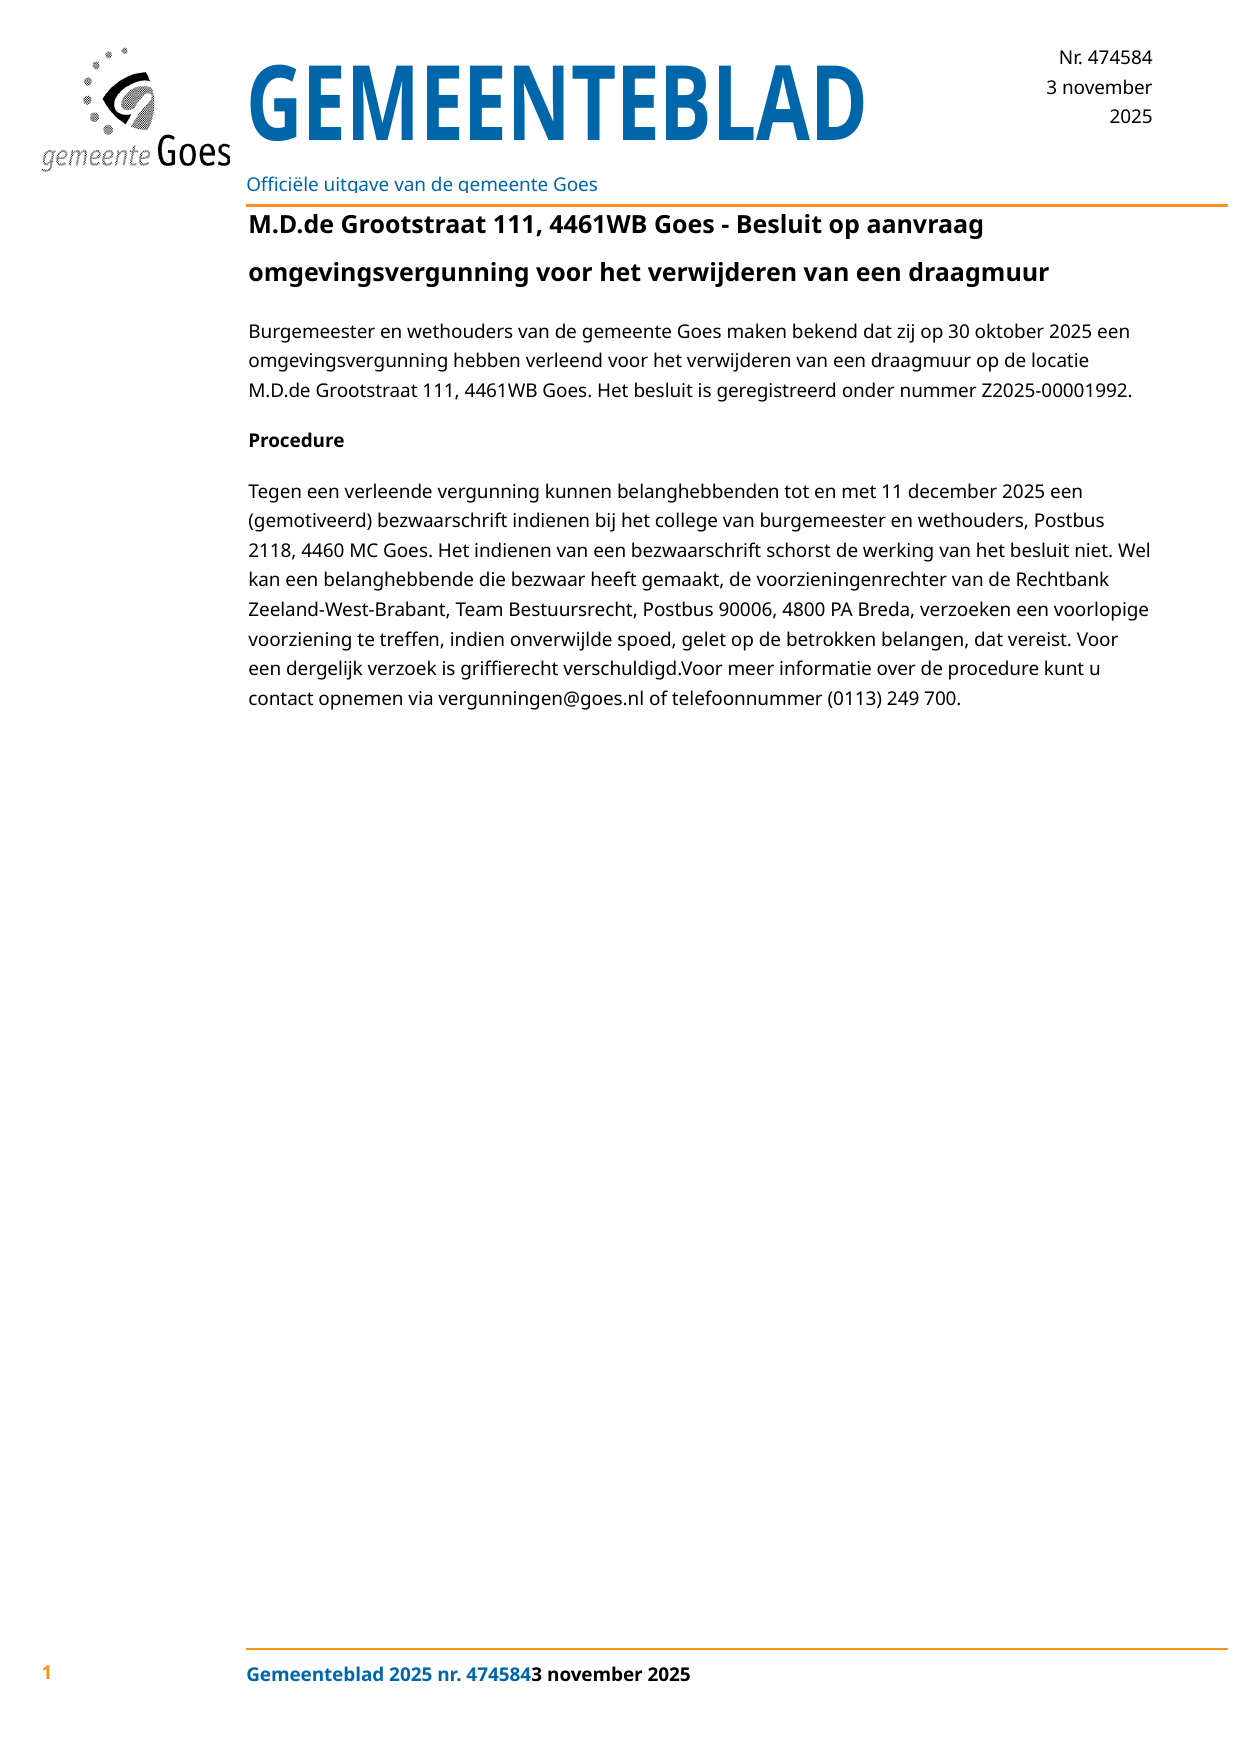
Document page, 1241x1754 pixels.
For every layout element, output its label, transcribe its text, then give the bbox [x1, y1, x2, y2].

picture [41, 47, 231, 172]
text M.D.de Grootstraat 111, 4461WB Goes - Besluit op aanvraag omgevingsvergunning voor het verwijderen van een draagmuur [248, 207, 1152, 288]
text Tegen een verleende vergunning kunnen belanghebbenden tot en met 11 december 2025 een (gemotiveerd) bezwaarschrift indienen bij het college van burgemeester en wethouders, Postbus 2118, 4460 MC Goes. Het indienen van een bezwaarschrift schorst de werking van het besluit niet. Wel kan een belanghebbende die bezwaar heeft gemaakt, de voorzieningenrechter van de Rechtbank Zeeland-West-Brabant, Team Bestuursrecht, Postbus 90006, 4800 PA Breda, verzoeken een voorlopige voorziening te treffen, indien onverwijlde spoed, gelet op de betrokken belangen, dat vereist. Voor een dergelijk verzoek is griffierecht verschuldigd.Voor meer informatie over de procedure kunt u contact opnemen via vergunningen@goes.nl of telefoonnummer (0113) 249 700. [248, 478, 1152, 711]
text Burgemeester en wethouders van de gemeente Goes maken bekend dat zij op 30 oktober 2025 een omgevingsvergunning hebben verleend voor het verwijderen van een draagmuur op de locatie M.D.de Grootstraat 111, 4461WB Goes. Het besluit is geregistreerd onder nummer Z2025-00001992. [248, 318, 1152, 403]
text Procedure [248, 427, 1152, 453]
